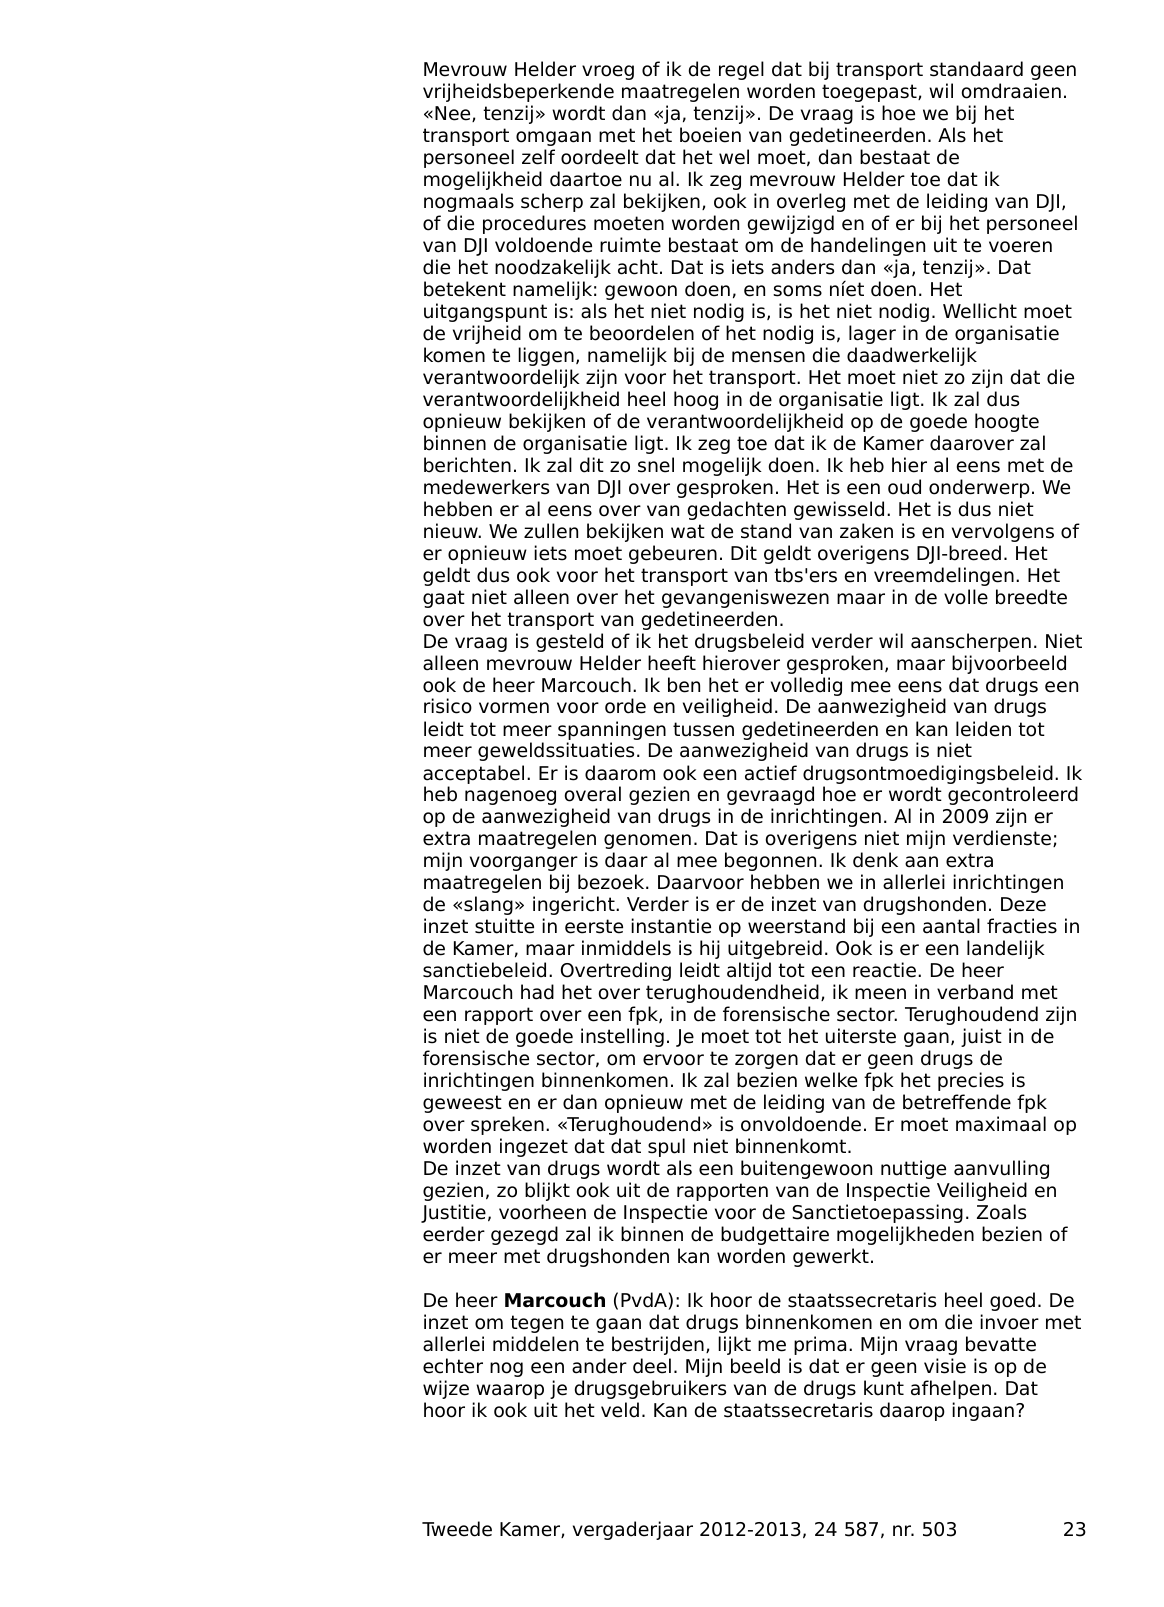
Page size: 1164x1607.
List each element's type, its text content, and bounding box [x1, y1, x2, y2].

text Mevrouw Helder vroeg of ik de regel dat bij transport standaard geen vrijheidsbeperkende maatregelen worden toegepast, wil omdraaien. «Nee, tenzij» wordt dan «ja, tenzij». De vraag is hoe we bij het transport omgaan met het boeien van gedetineerden. Als het personeel zelf oordeelt dat het wel moet, dan bestaat de mogelijkheid daartoe nu al. Ik zeg mevrouw Helder toe dat ik nogmaals scherp zal bekijken, ook in overleg met de leiding van DJI, of die procedures moeten worden gewijzigd en of er bij het personeel van DJI voldoende ruimte bestaat om de handelingen uit te voeren die het noodzakelijk acht. Dat is iets anders dan «ja, tenzij». Dat betekent namelijk: gewoon doen, en soms níet doen. Het uitgangspunt is: als het niet nodig is, is het niet nodig. Wellicht moet de vrijheid om te beoordelen of het nodig is, lager in de organisatie komen te liggen, namelijk bij de mensen die daadwerkelijk verantwoordelijk zijn voor het transport. Het moet niet zo zijn dat die verantwoordelijkheid heel hoog in de organisatie ligt. Ik zal dus opnieuw bekijken of de verantwoordelijkheid op de goede hoogte binnen de organisatie ligt. Ik zeg toe dat ik de Kamer daarover zal berichten. Ik zal dit zo snel mogelijk doen. Ik heb hier al eens met de medewerkers van DJI over gesproken. Het is een oud onderwerp. We hebben er al eens over van gedachten gewisseld. Het is dus niet nieuw. We zullen bekijken wat de stand van zaken is en vervolgens of er opnieuw iets moet gebeuren. Dit geldt overigens DJI-breed. Het geldt dus ook voor het transport van tbs'ers en vreemdelingen. Het gaat niet alleen over het gevangeniswezen maar in de volle breedte over het transport van gedetineerden. [422, 59, 1087, 631]
text De heer Marcouch (PvdA): Ik hoor de staatssecretaris heel goed. De inzet om tegen te gaan dat drugs binnenkomen en om die invoer met allerlei middelen te bestrijden, lijkt me prima. Mijn vraag bevatte echter nog een ander deel. Mijn beeld is dat er geen visie is op de wijze waarop je drugsgebruikers van de drugs kunt afhelpen. Dat hoor ik ook uit het veld. Kan de staatssecretaris daarop ingaan? [422, 1290, 1087, 1422]
text De vraag is gesteld of ik het drugsbeleid verder wil aanscherpen. Niet alleen mevrouw Helder heeft hierover gesproken, maar bijvoorbeeld ook de heer Marcouch. Ik ben het er volledig mee eens dat drugs een risico vormen voor orde en veiligheid. De aanwezigheid van drugs leidt tot meer spanningen tussen gedetineerden en kan leiden tot meer geweldssituaties. De aanwezigheid van drugs is niet acceptabel. Er is daarom ook een actief drugsontmoedigingsbeleid. Ik heb nagenoeg overal gezien en gevraagd hoe er wordt gecontroleerd op de aanwezigheid van drugs in de inrichtingen. Al in 2009 zijn er extra maatregelen genomen. Dat is overigens niet mijn verdienste; mijn voorganger is daar al mee begonnen. Ik denk aan extra maatregelen bij bezoek. Daarvoor hebben we in allerlei inrichtingen de «slang» ingericht. Verder is er de inzet van drugshonden. Deze inzet stuitte in eerste instantie op weerstand bij een aantal fracties in de Kamer, maar inmiddels is hij uitgebreid. Ook is er een landelijk sanctiebeleid. Overtreding leidt altijd tot een reactie. De heer Marcouch had het over terughoudendheid, ik meen in verband met een rapport over een fpk, in de forensische sector. Terughoudend zijn is niet de goede instelling. Je moet tot het uiterste gaan, juist in de forensische sector, om ervoor te zorgen dat er geen drugs de inrichtingen binnenkomen. Ik zal bezien welke fpk het precies is geweest en er dan opnieuw met de leiding van de betreffende fpk over spreken. «Terughoudend» is onvoldoende. Er moet maximaal op worden ingezet dat dat spul niet binnenkomt. [422, 631, 1087, 1158]
text De inzet van drugs wordt als een buitengewoon nuttige aanvulling gezien, zo blijkt ook uit de rapporten van de Inspectie Veiligheid en Justitie, voorheen de Inspectie voor de Sanctietoepassing. Zoals eerder gezegd zal ik binnen de budgettaire mogelijkheden bezien of er meer met drugshonden kan worden gewerkt. [422, 1158, 1087, 1268]
